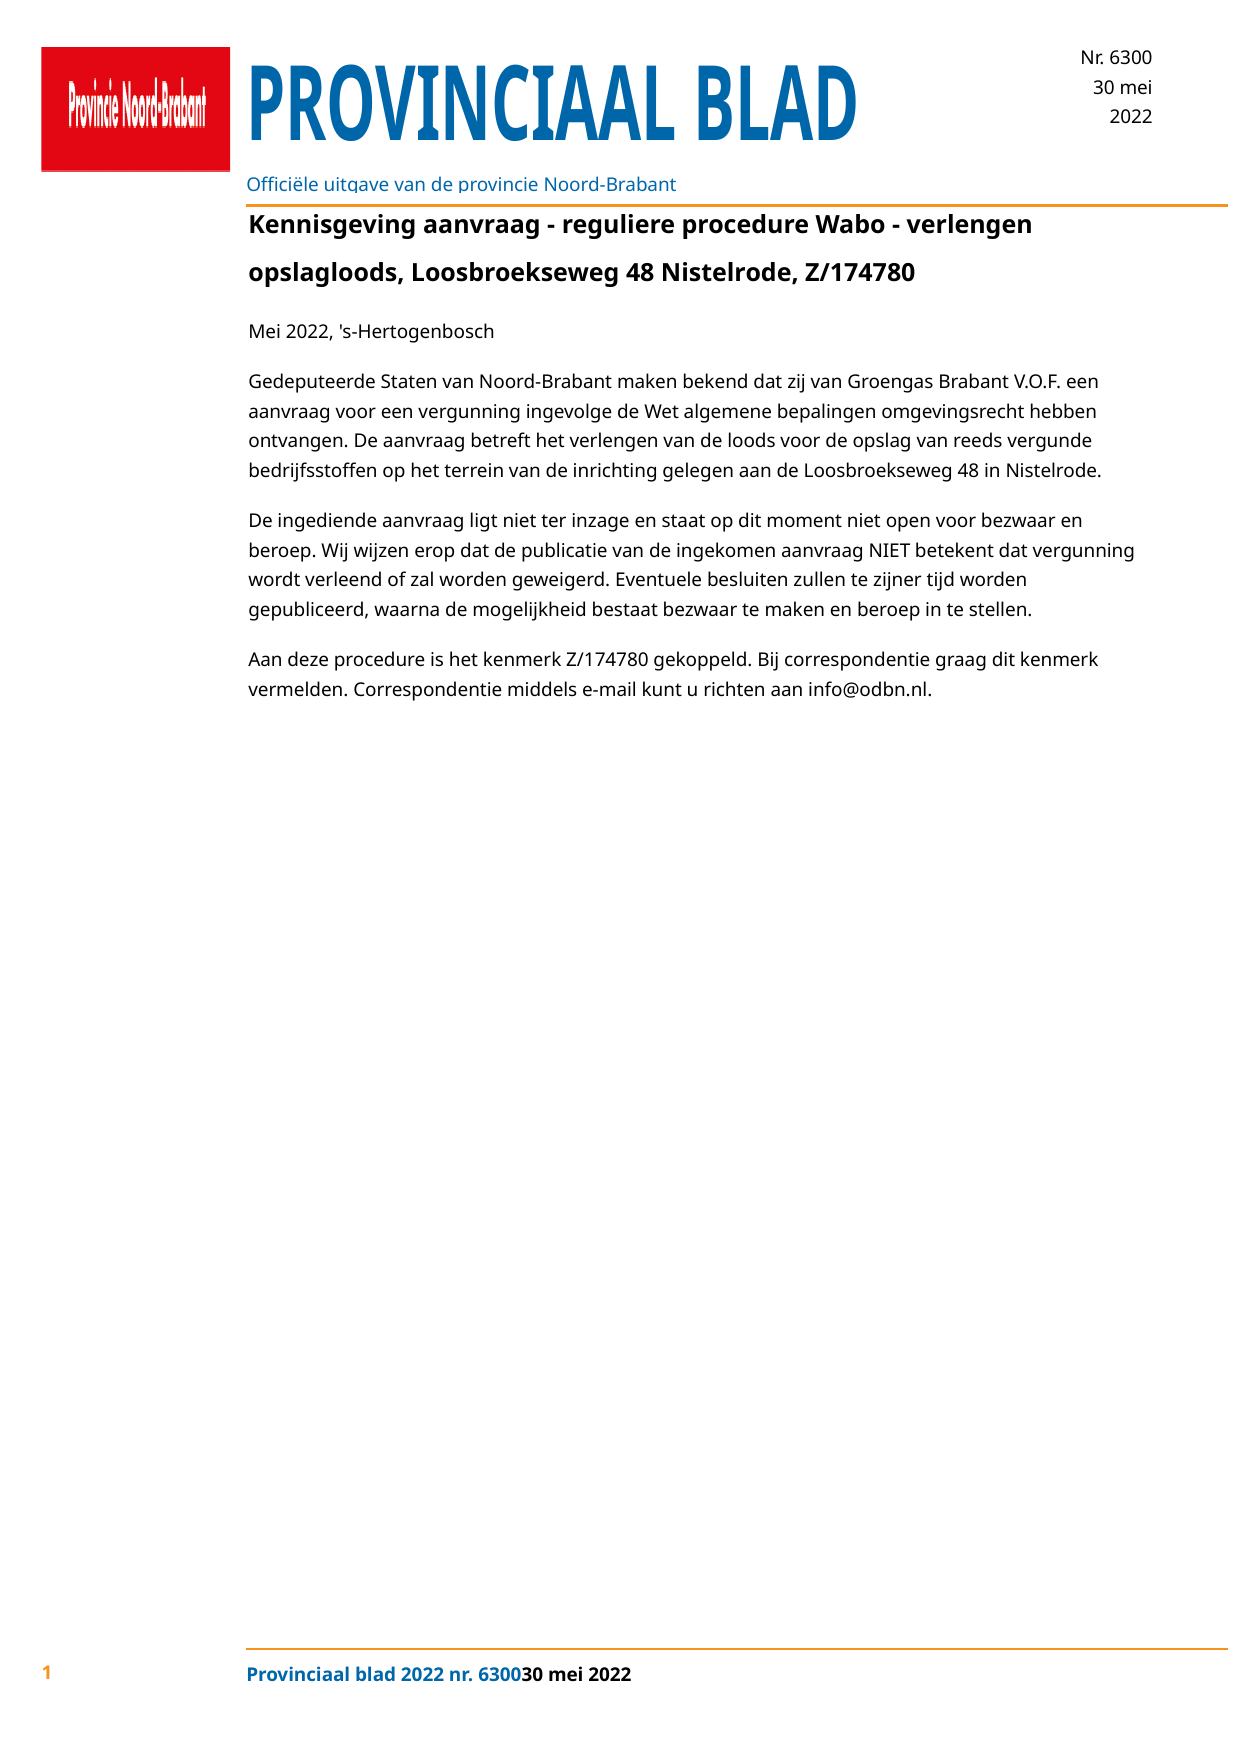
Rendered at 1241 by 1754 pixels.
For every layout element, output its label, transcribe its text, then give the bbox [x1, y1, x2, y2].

text Aan deze procedure is het kenmerk Z/174780 gekoppeld. Bij correspondentie graag dit kenmerk vermelden. Correspondentie middels e-mail kunt u richten aan info@odbn.nl. [248, 647, 1152, 702]
text De ingediende aanvraag ligt niet ter inzage en staat op dit moment niet open voor bezwaar en beroep. Wij wijzen erop dat de publicatie van de ingekomen aanvraag NIET betekent dat vergunning wordt verleend of zal worden geweigerd. Eventuele besluiten zullen te zijner tijd worden gepubliceerd, waarna de mogelijkheid bestaat bezwaar te maken en beroep in te stellen. [248, 507, 1152, 622]
picture [41, 47, 231, 172]
text Kennisgeving aanvraag - reguliere procedure Wabo - verlengen opslagloods, Loosbroekseweg 48 Nistelrode, Z/174780 [248, 207, 1152, 288]
text Mei 2022, 's-Hertogenbosch [248, 318, 1152, 344]
text Gedeputeerde Staten van Noord-Brabant maken bekend dat zij van Groengas Brabant V.O.F. een aanvraag voor een vergunning ingevolge de Wet algemene bepalingen omgevingsrecht hebben ontvangen. De aanvraag betreft het verlengen van de loods voor de opslag van reeds vergunde bedrijfsstoffen op het terrein van de inrichting gelegen aan de Loosbroekseweg 48 in Nistelrode. [248, 368, 1152, 483]
